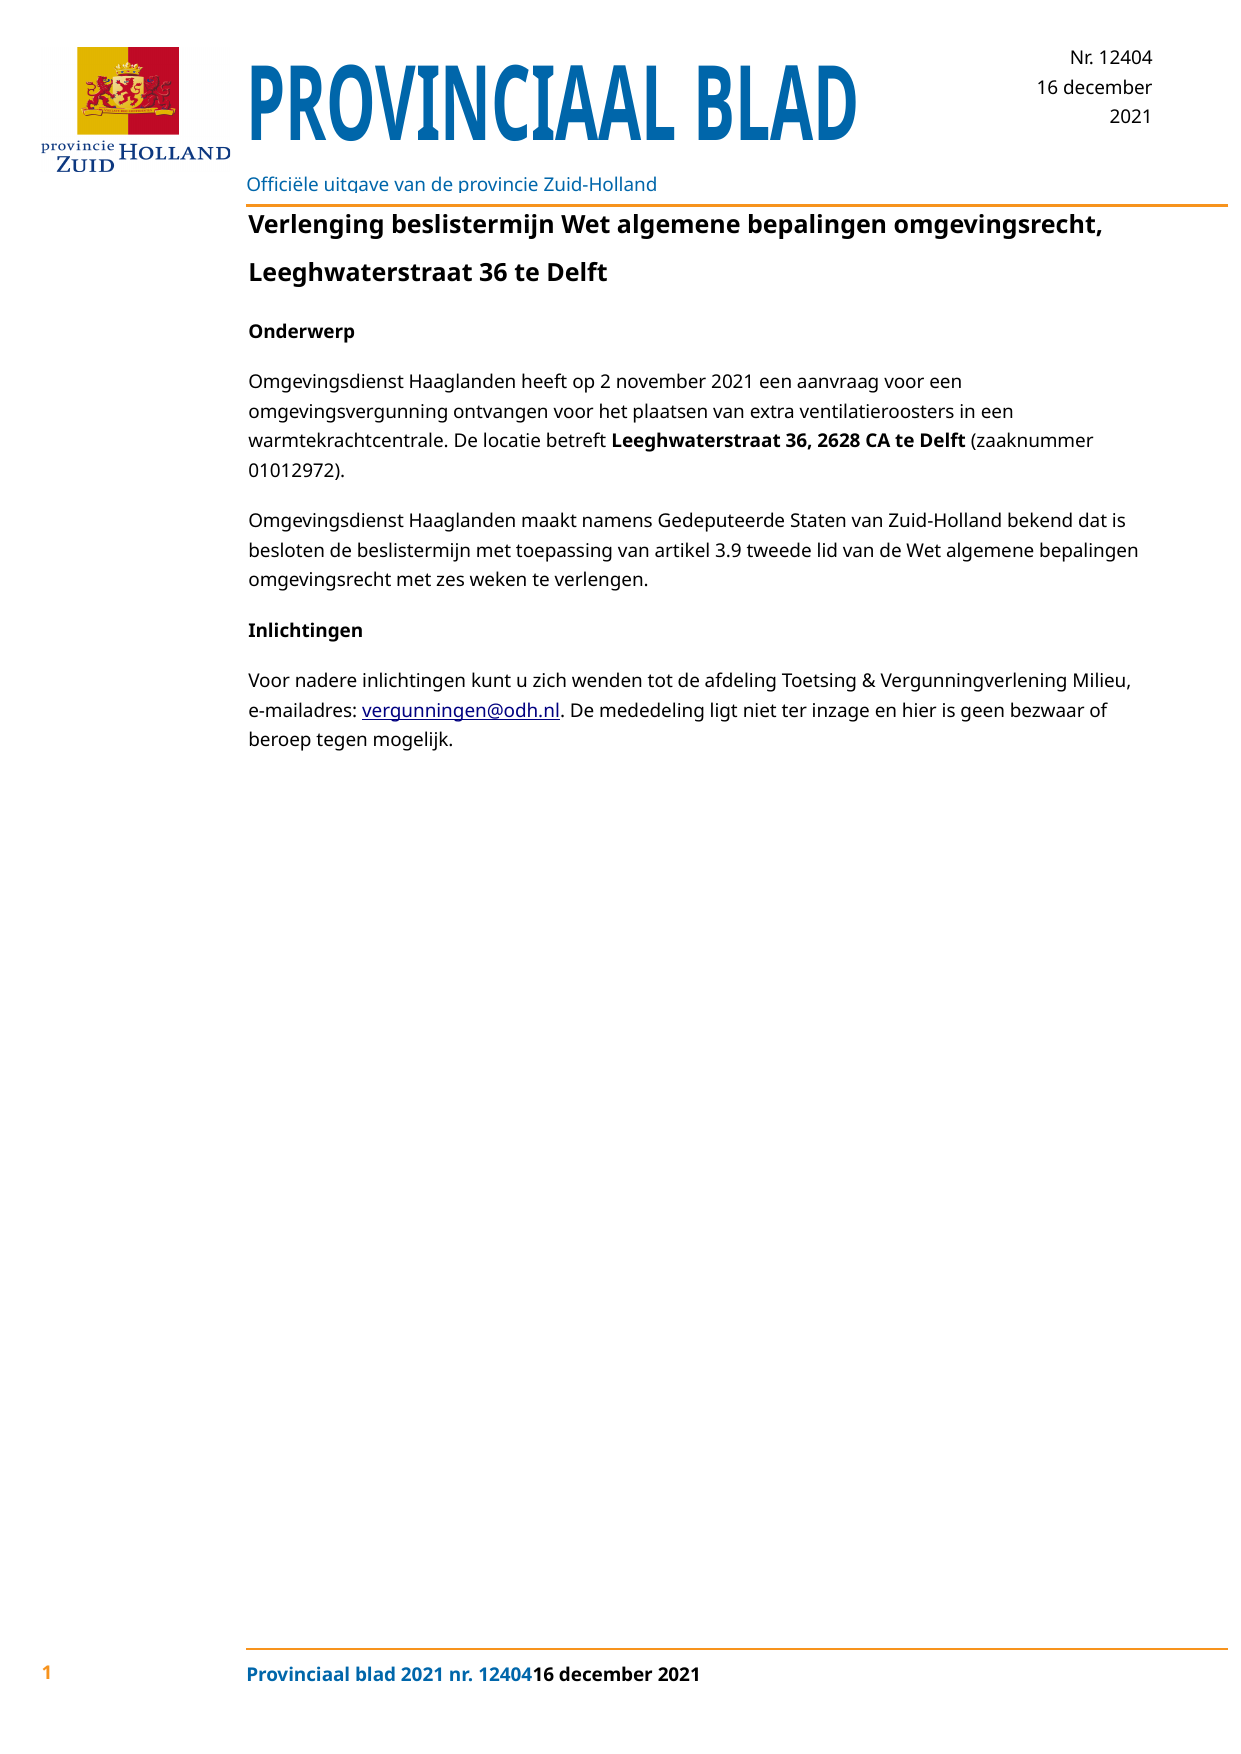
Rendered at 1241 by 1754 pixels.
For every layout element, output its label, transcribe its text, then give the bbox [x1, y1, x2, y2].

text Onderwerp [248, 318, 1152, 344]
text Voor nadere inlichtingen kunt u zich wenden tot de afdeling Toetsing & Vergunningverlening Milieu, e-mailadres: vergunningen@odh.nl. De mededeling ligt niet ter inzage en hier is geen bezwaar of beroep tegen mogelijk. [248, 667, 1152, 752]
text Omgevingsdienst Haaglanden heeft op 2 november 2021 een aanvraag voor een omgevingsvergunning ontvangen voor het plaatsen van extra ventilatieroosters in een warmtekrachtcentrale. De locatie betreft Leeghwaterstraat 36, 2628 CA te Delft (zaaknummer 01012972). [248, 368, 1152, 483]
text Inlichtingen [248, 617, 1152, 643]
text Omgevingsdienst Haaglanden maakt namens Gedeputeerde Staten van Zuid-Holland bekend dat is besloten de beslistermijn met toepassing van artikel 3.9 tweede lid van de Wet algemene bepalingen omgevingsrecht met zes weken te verlengen. [248, 507, 1152, 592]
picture [41, 47, 231, 172]
text Verlenging beslistermijn Wet algemene bepalingen omgevingsrecht, Leeghwaterstraat 36 te Delft [248, 207, 1152, 288]
